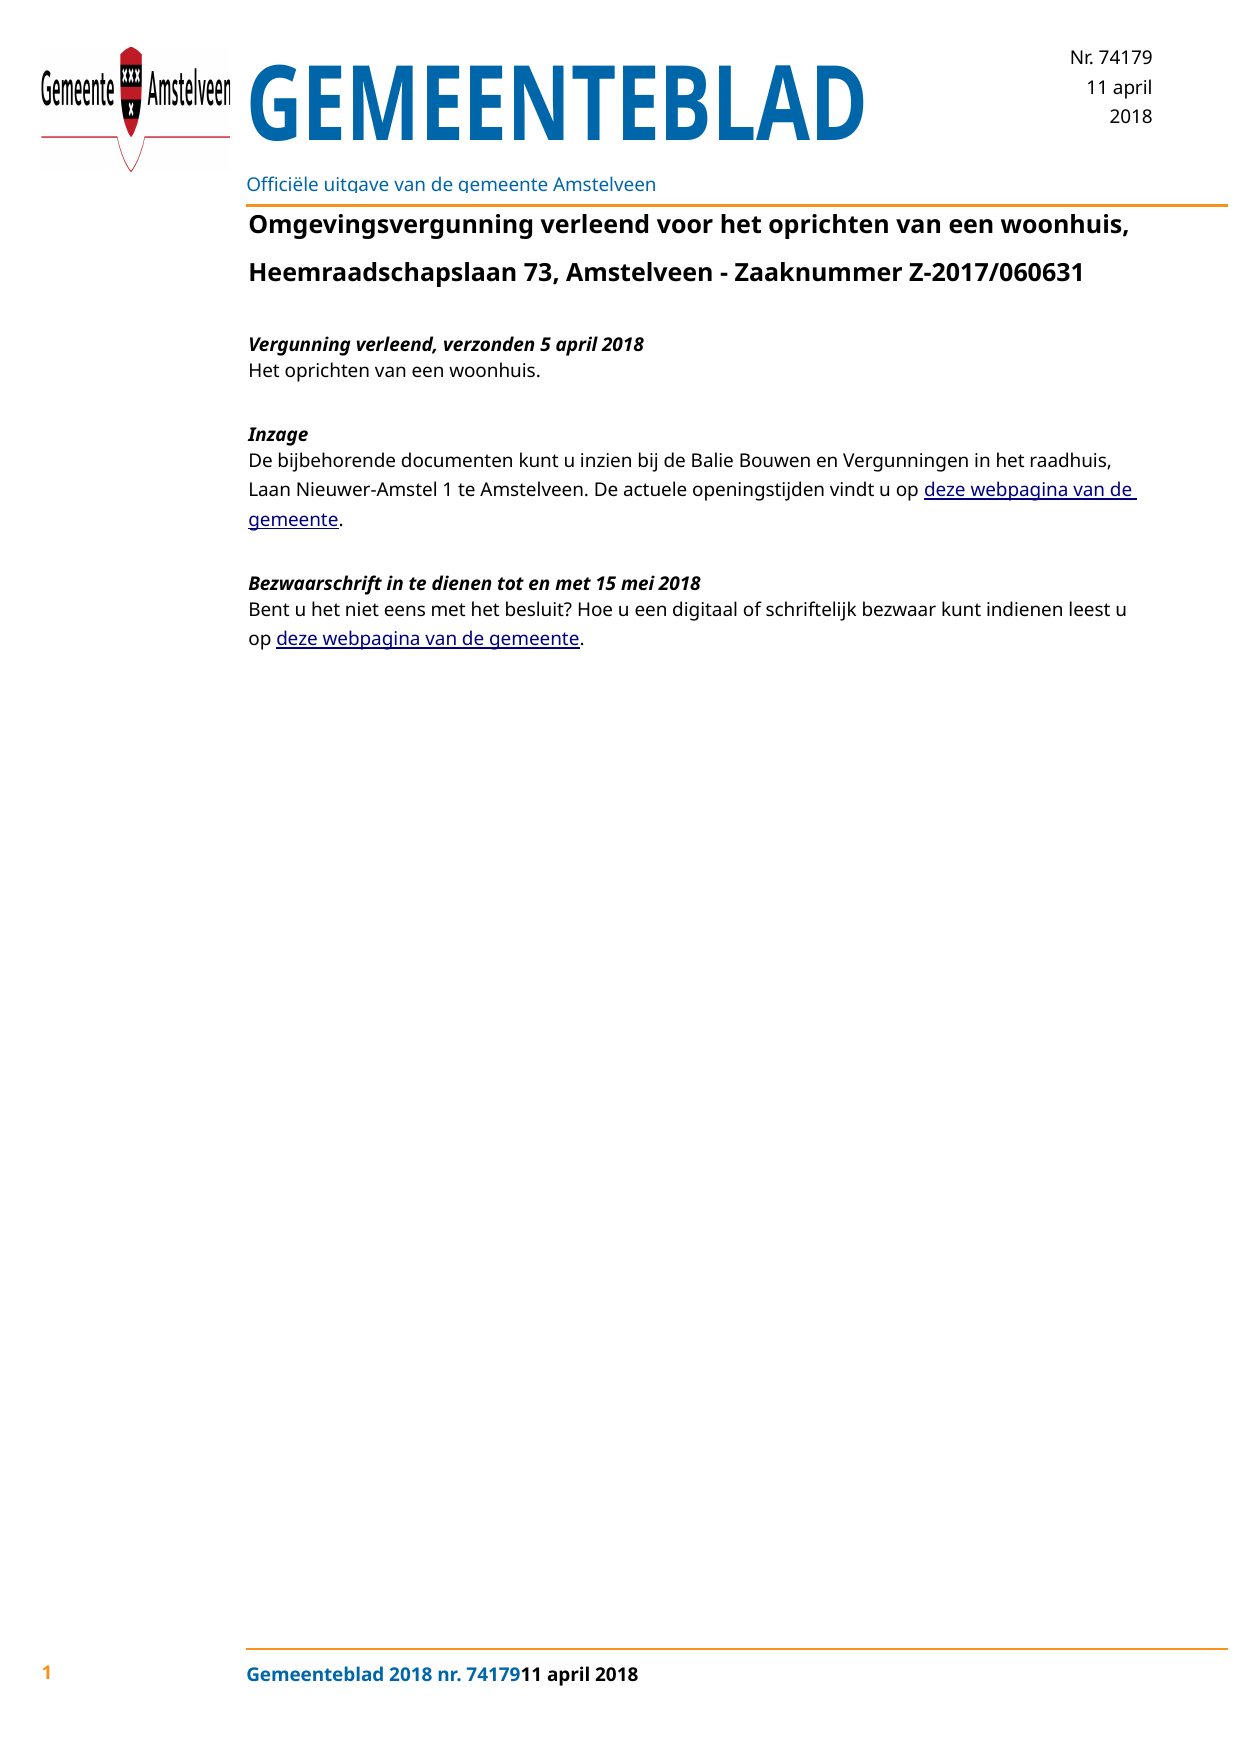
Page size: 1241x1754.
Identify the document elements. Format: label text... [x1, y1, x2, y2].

text Het oprichten van een woonhuis. [248, 357, 1152, 383]
text Inzage [248, 421, 1152, 447]
text Vergunning verleend, verzonden 5 april 2018 [248, 331, 1152, 357]
text De bijbehorende documenten kunt u inzien bij de Balie Bouwen en Vergunningen in het raadhuis, Laan Nieuwer-Amstel 1 te Amstelveen. De actuele openingstijden vindt u op deze webpagina van de gemeente. [248, 447, 1152, 532]
text Omgevingsvergunning verleend voor het oprichten van een woonhuis, Heemraadschapslaan 73, Amstelveen - Zaaknummer Z-2017/060631 [248, 207, 1152, 288]
text Bezwaarschrift in te dienen tot en met 15 mei 2018 [248, 570, 1152, 596]
picture [41, 47, 231, 172]
text Bent u het niet eens met het besluit? Hoe u een digitaal of schriftelijk bezwaar kunt indienen leest u op deze webpagina van de gemeente. [248, 596, 1152, 651]
